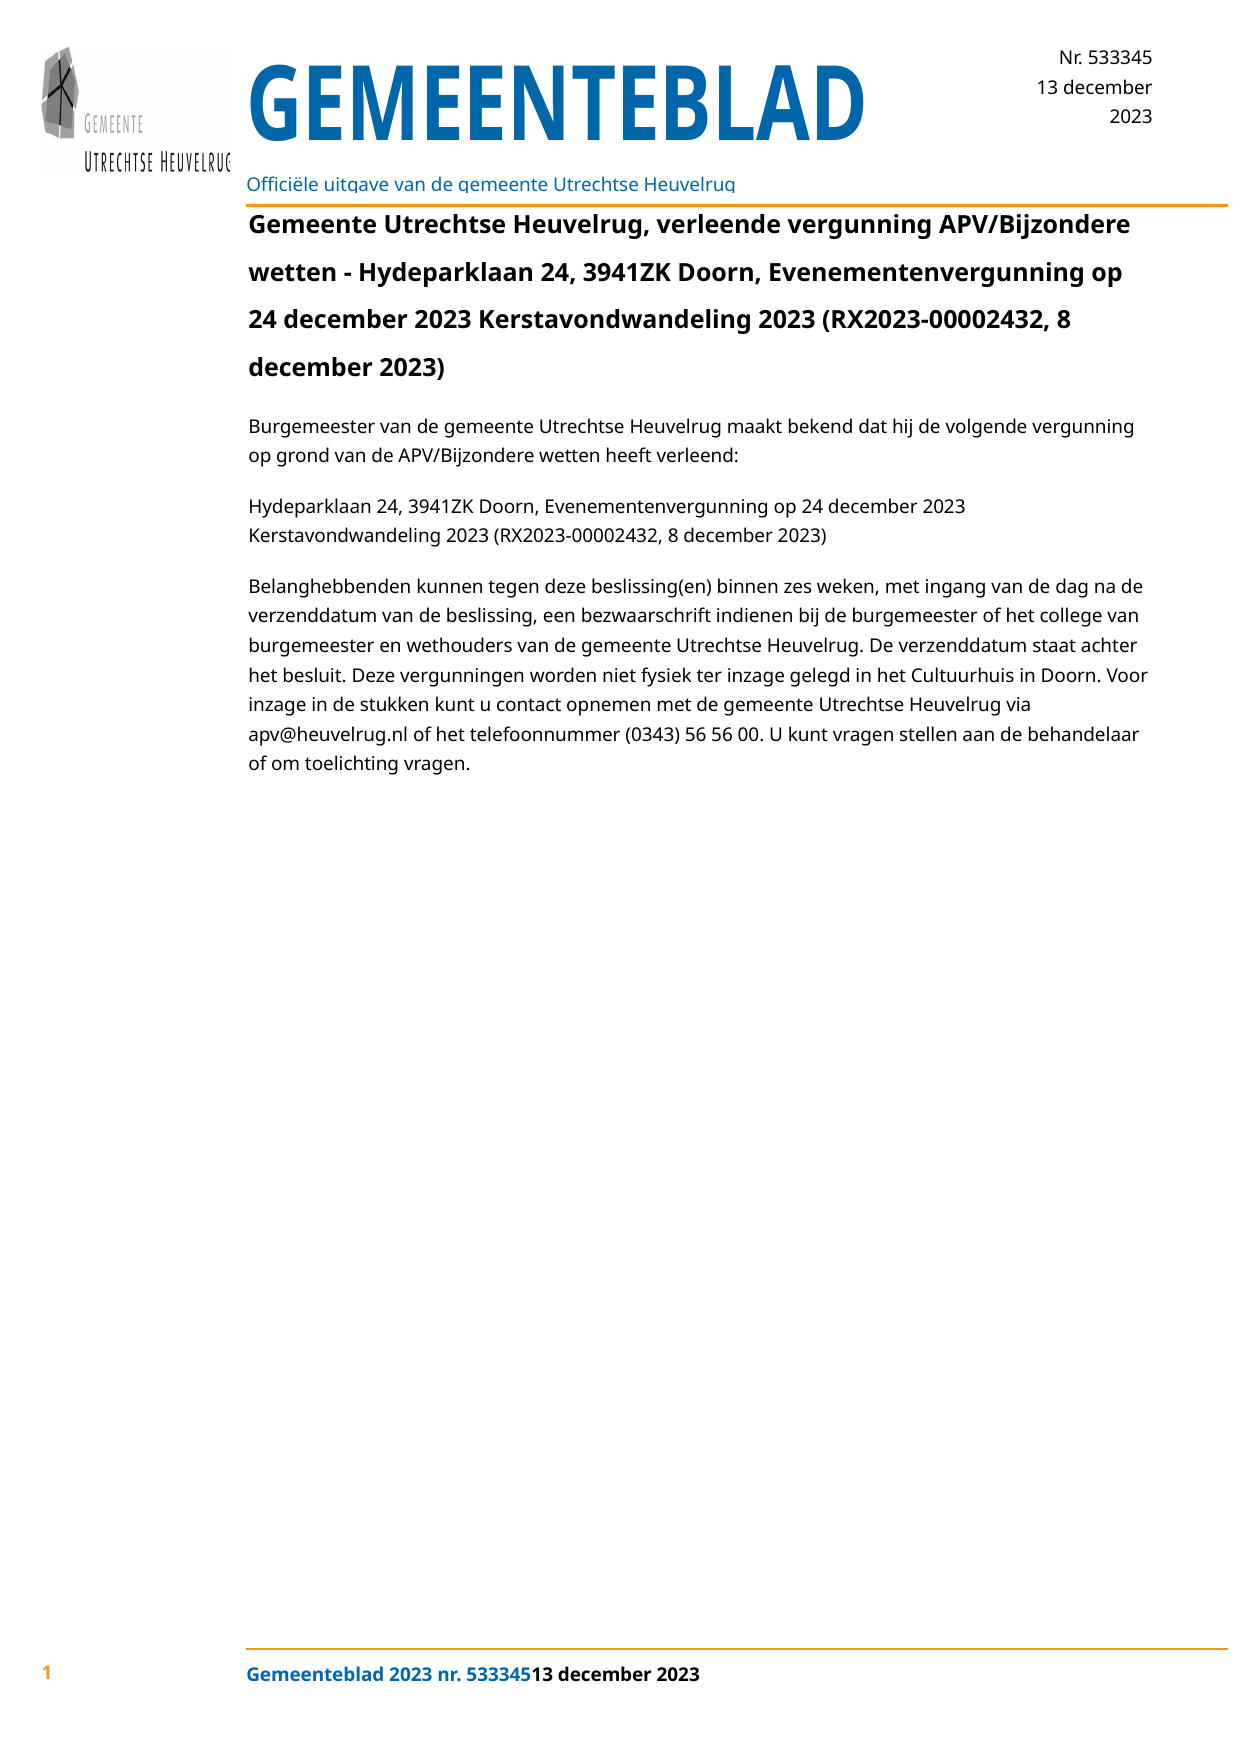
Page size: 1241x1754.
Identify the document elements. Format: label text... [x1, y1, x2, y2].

picture [41, 47, 231, 172]
text Belanghebbenden kunnen tegen deze beslissing(en) binnen zes weken, met ingang van de dag na de verzenddatum van de beslissing, een bezwaarschrift indienen bij de burgemeester of het college van burgemeester en wethouders van de gemeente Utrechtse Heuvelrug. De verzenddatum staat achter het besluit. Deze vergunningen worden niet fysiek ter inzage gelegd in het Cultuurhuis in Doorn. Voor inzage in de stukken kunt u contact opnemen met de gemeente Utrechtse Heuvelrug via apv@heuvelrug.nl of het telefoonnummer (0343) 56 56 00. U kunt vragen stellen aan de behandelaar of om toelichting vragen. [248, 573, 1152, 776]
text Gemeente Utrechtse Heuvelrug, verleende vergunning APV/Bijzondere wetten - Hydeparklaan 24, 3941ZK Doorn, Evenementenvergunning op 24 december 2023 Kerstavondwandeling 2023 (RX2023-00002432, 8 december 2023) [248, 207, 1152, 384]
text Burgemeester van de gemeente Utrechtse Heuvelrug maakt bekend dat hij de volgende vergunning op grond van de APV/Bijzondere wetten heeft verleend: [248, 413, 1152, 468]
text Hydeparklaan 24, 3941ZK Doorn, Evenementenvergunning op 24 december 2023 Kerstavondwandeling 2023 (RX2023-00002432, 8 december 2023) [248, 493, 1152, 548]
